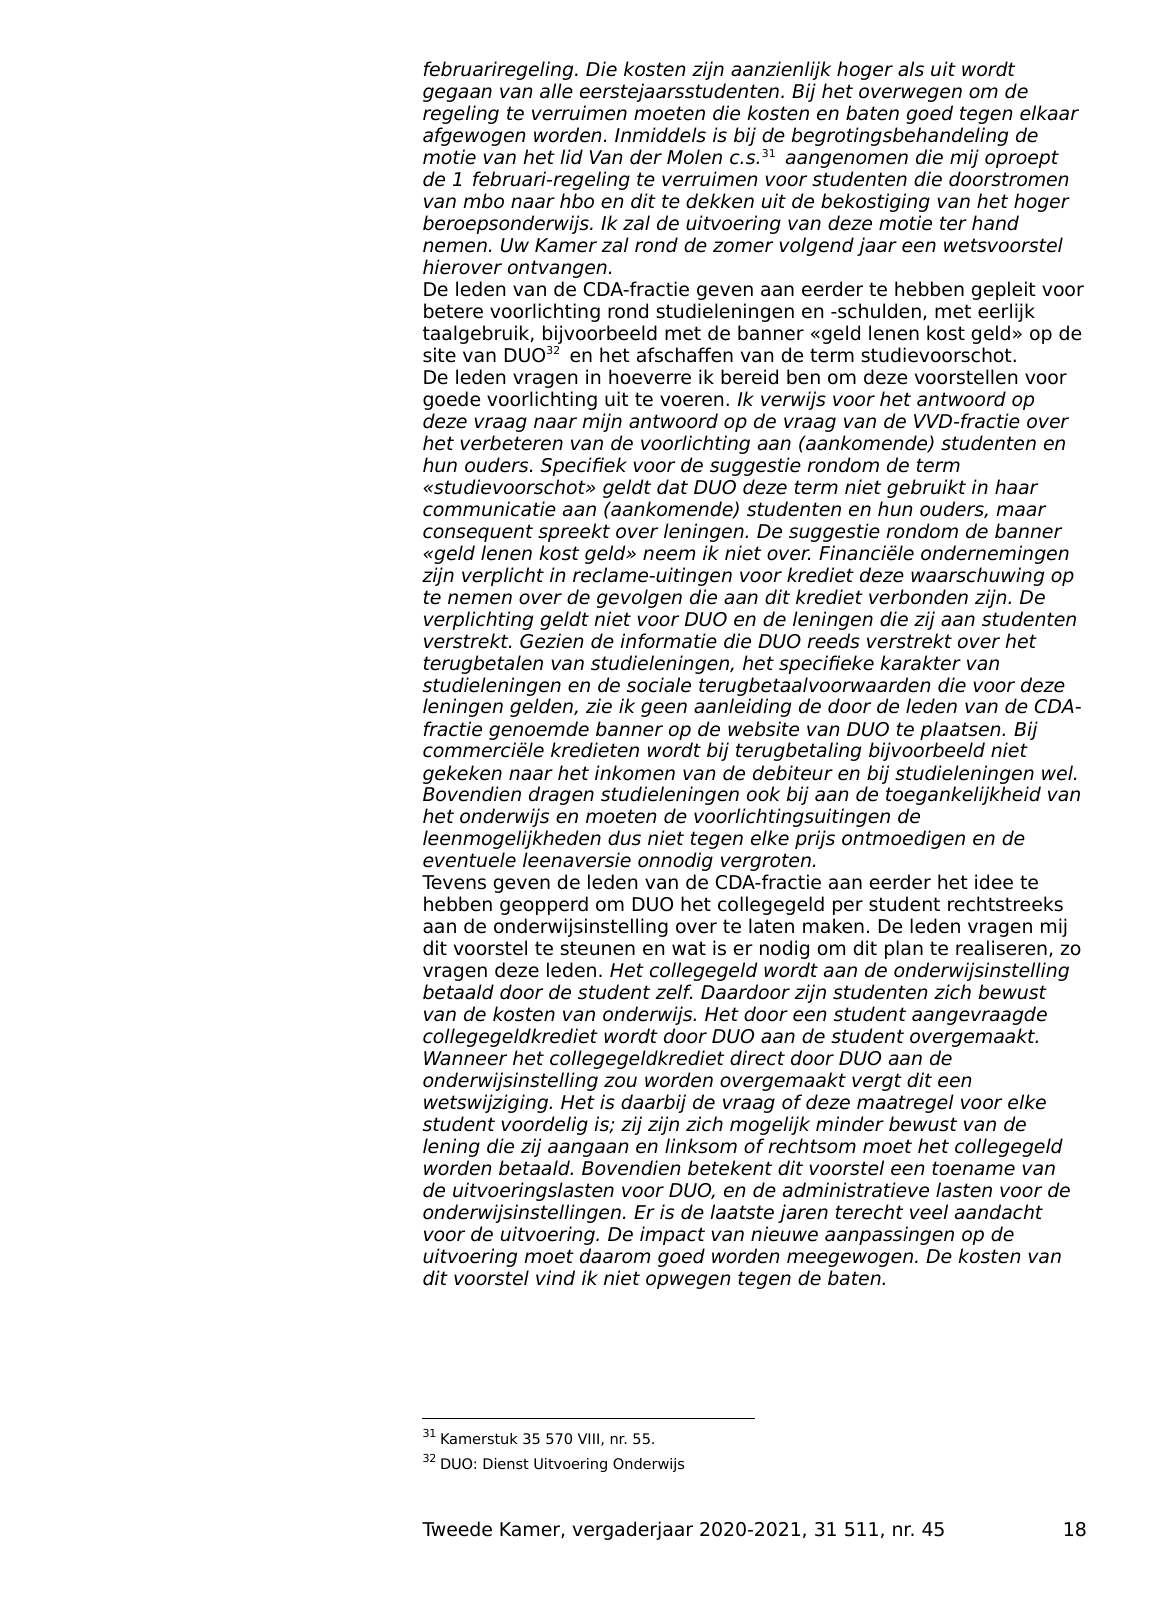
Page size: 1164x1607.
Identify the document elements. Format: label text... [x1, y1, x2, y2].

text Tevens geven de leden van de CDA-fractie aan eerder het idee te hebben geopperd om DUO het collegegeld per student rechtstreeks aan de onderwijsinstelling over te laten maken. De leden vragen mij dit voorstel te steunen en wat is er nodig om dit plan te realiseren, zo vragen deze leden. Het collegegeld wordt aan de onderwijsinstelling betaald door de student zelf. Daardoor zijn studenten zich bewust van de kosten van onderwijs. Het door een student aangevraagde collegegeldkrediet wordt door DUO aan de student overgemaakt. Wanneer het collegegeldkrediet direct door DUO aan de onderwijsinstelling zou worden overgemaakt vergt dit een wetswijziging. Het is daarbij de vraag of deze maatregel voor elke student voordelig is; zij zijn zich mogelijk minder bewust van de lening die zij aangaan en linksom of rechtsom moet het collegegeld worden betaald. Bovendien betekent dit voorstel een toename van de uitvoeringslasten voor DUO, en de administratieve lasten voor de onderwijsinstellingen. Er is de laatste jaren terecht veel aandacht voor de uitvoering. De impact van nieuwe aanpassingen op de uitvoering moet daarom goed worden meegewogen. De kosten van dit voorstel vind ik niet opwegen tegen de baten. [422, 872, 1087, 1290]
text februariregeling. Die kosten zijn aanzienlijk hoger als uit wordt gegaan van alle eerstejaarsstudenten. Bij het overwegen om de regeling te verruimen moeten die kosten en baten goed tegen elkaar afgewogen worden. Inmiddels is bij de begrotingsbehandeling de motie van het lid Van der Molen c.s. aangenomen die mij oproept de 1 februari-regeling te verruimen voor studenten die doorstromen van mbo naar hbo en dit te dekken uit de bekostiging van het hoger beroepsonderwijs. Ik zal de uitvoering van deze motie ter hand nemen. Uw Kamer zal rond de zomer volgend jaar een wetsvoorstel hierover ontvangen. [422, 59, 1087, 279]
text De leden vragen in hoeverre ik bereid ben om deze voorstellen voor goede voorlichting uit te voeren. Ik verwijs voor het antwoord op deze vraag naar mijn antwoord op de vraag van de VVD-fractie over het verbeteren van de voorlichting aan (aankomende) studenten en hun ouders. Specifiek voor de suggestie rondom de term «studievoorschot» geldt dat DUO deze term niet gebruikt in haar communicatie aan (aankomende) studenten en hun ouders, maar consequent spreekt over leningen. De suggestie rondom de banner «geld lenen kost geld» neem ik niet over. Financiële ondernemingen zijn verplicht in reclame-uitingen voor krediet deze waarschuwing op te nemen over de gevolgen die aan dit krediet verbonden zijn. De verplichting geldt niet voor DUO en de leningen die zij aan studenten verstrekt. Gezien de informatie die DUO reeds verstrekt over het terugbetalen van studieleningen, het specifieke karakter van studieleningen en de sociale terugbetaalvoorwaarden die voor deze leningen gelden, zie ik geen aanleiding de door de leden van de CDA-fractie genoemde banner op de website van DUO te plaatsen. Bij commerciële kredieten wordt bij terugbetaling bijvoorbeeld niet gekeken naar het inkomen van de debiteur en bij studieleningen wel. Bovendien dragen studieleningen ook bij aan de toegankelijkheid van het onderwijs en moeten de voorlichtingsuitingen de leenmogelijkheden dus niet tegen elke prijs ontmoedigen en de eventuele leenaversie onnodig vergroten. [422, 367, 1087, 872]
text DUO: Dienst Uitvoering Onderwijs [422, 1452, 1087, 1474]
text De leden van de CDA-fractie geven aan eerder te hebben gepleit voor betere voorlichting rond studieleningen en -schulden, met eerlijk taalgebruik, bijvoorbeeld met de banner «geld lenen kost geld» op de site van DUO en het afschaffen van de term studievoorschot. [422, 279, 1087, 367]
text Kamerstuk 35 570 VIII, nr. 55. [422, 1427, 1087, 1449]
